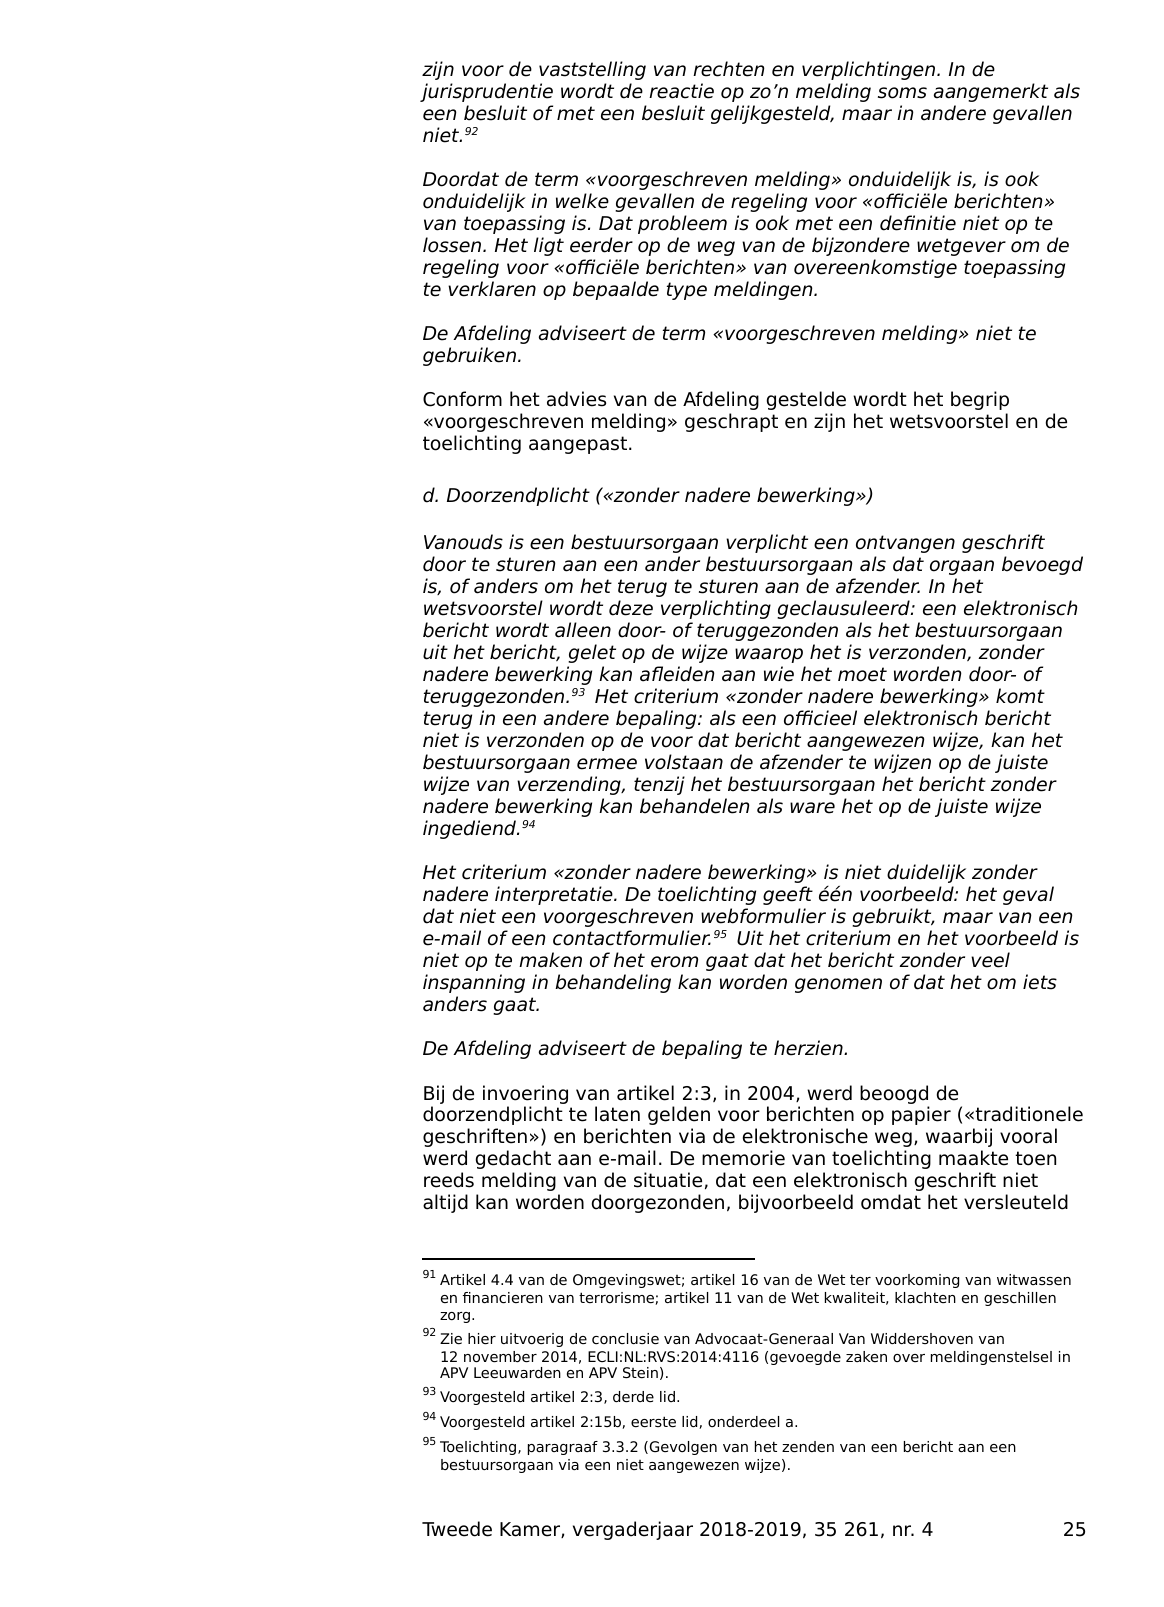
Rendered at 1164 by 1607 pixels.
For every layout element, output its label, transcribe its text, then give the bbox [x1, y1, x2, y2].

text Het criterium «zonder nadere bewerking» is niet duidelijk zonder nadere interpretatie. De toelichting geeft één voorbeeld: het geval dat niet een voorgeschreven webformulier is gebruikt, maar van een e-mail of een contactformulier. Uit het criterium en het voorbeeld is niet op te maken of het erom gaat dat het bericht zonder veel inspanning in behandeling kan worden genomen of dat het om iets anders gaat. [422, 862, 1087, 1016]
text Conform het advies van de Afdeling gestelde wordt het begrip «voorgeschreven melding» geschrapt en zijn het wetsvoorstel en de toelichting aangepast. [422, 389, 1087, 455]
text Artikel 4.4 van de Omgevingswet; artikel 16 van de Wet ter voorkoming van witwassen en financieren van terrorisme; artikel 11 van de Wet kwaliteit, klachten en geschillen zorg. [422, 1268, 1087, 1324]
text Zie hier uitvoerig de conclusie van Advocaat-Generaal Van Widdershoven van 12 november 2014, ECLI:NL:RVS:2014:4116 (gevoegde zaken over meldingenstelsel in APV Leeuwarden en APV Stein). [422, 1327, 1087, 1382]
text Toelichting, paragraaf 3.3.2 (Gevolgen van het zenden van een bericht aan een bestuursorgaan via een niet aangewezen wijze). [422, 1435, 1087, 1474]
subtitle d. Doorzendplicht («zonder nadere bewerking») [422, 485, 1087, 507]
text zijn voor de vaststelling van rechten en verplichtingen. In de jurisprudentie wordt de reactie op zo’n melding soms aangemerkt als een besluit of met een besluit gelijkgesteld, maar in andere gevallen niet. [422, 59, 1087, 147]
text De Afdeling adviseert de bepaling te herzien. [422, 1038, 1087, 1060]
text De Afdeling adviseert de term «voorgeschreven melding» niet te gebruiken. [422, 323, 1087, 367]
text Doordat de term «voorgeschreven melding» onduidelijk is, is ook onduidelijk in welke gevallen de regeling voor «officiële berichten» van toepassing is. Dat probleem is ook met een definitie niet op te lossen. Het ligt eerder op de weg van de bijzondere wetgever om de regeling voor «officiële berichten» van overeenkomstige toepassing te verklaren op bepaalde type meldingen. [422, 169, 1087, 301]
text Bij de invoering van artikel 2:3, in 2004, werd beoogd de doorzendplicht te laten gelden voor berichten op papier («traditionele geschriften») en berichten via de elektronische weg, waarbij vooral werd gedacht aan e-mail. De memorie van toelichting maakte toen reeds melding van de situatie, dat een elektronisch geschrift niet altijd kan worden doorgezonden, bijvoorbeeld omdat het versleuteld [422, 1082, 1087, 1214]
text Vanouds is een bestuursorgaan verplicht een ontvangen geschrift door te sturen aan een ander bestuursorgaan als dat orgaan bevoegd is, of anders om het terug te sturen aan de afzender. In het wetsvoorstel wordt deze verplichting geclausuleerd: een elektronisch bericht wordt alleen door- of teruggezonden als het bestuursorgaan uit het bericht, gelet op de wijze waarop het is verzonden, zonder nadere bewerking kan afleiden aan wie het moet worden door- of teruggezonden. Het criterium «zonder nadere bewerking» komt terug in een andere bepaling: als een officieel elektronisch bericht niet is verzonden op de voor dat bericht aangewezen wijze, kan het bestuursorgaan ermee volstaan de afzender te wijzen op de juiste wijze van verzending, tenzij het bestuursorgaan het bericht zonder nadere bewerking kan behandelen als ware het op de juiste wijze ingediend. [422, 532, 1087, 840]
text Voorgesteld artikel 2:3, derde lid. [422, 1385, 1087, 1407]
text Voorgesteld artikel 2:15b, eerste lid, onderdeel a. [422, 1410, 1087, 1432]
